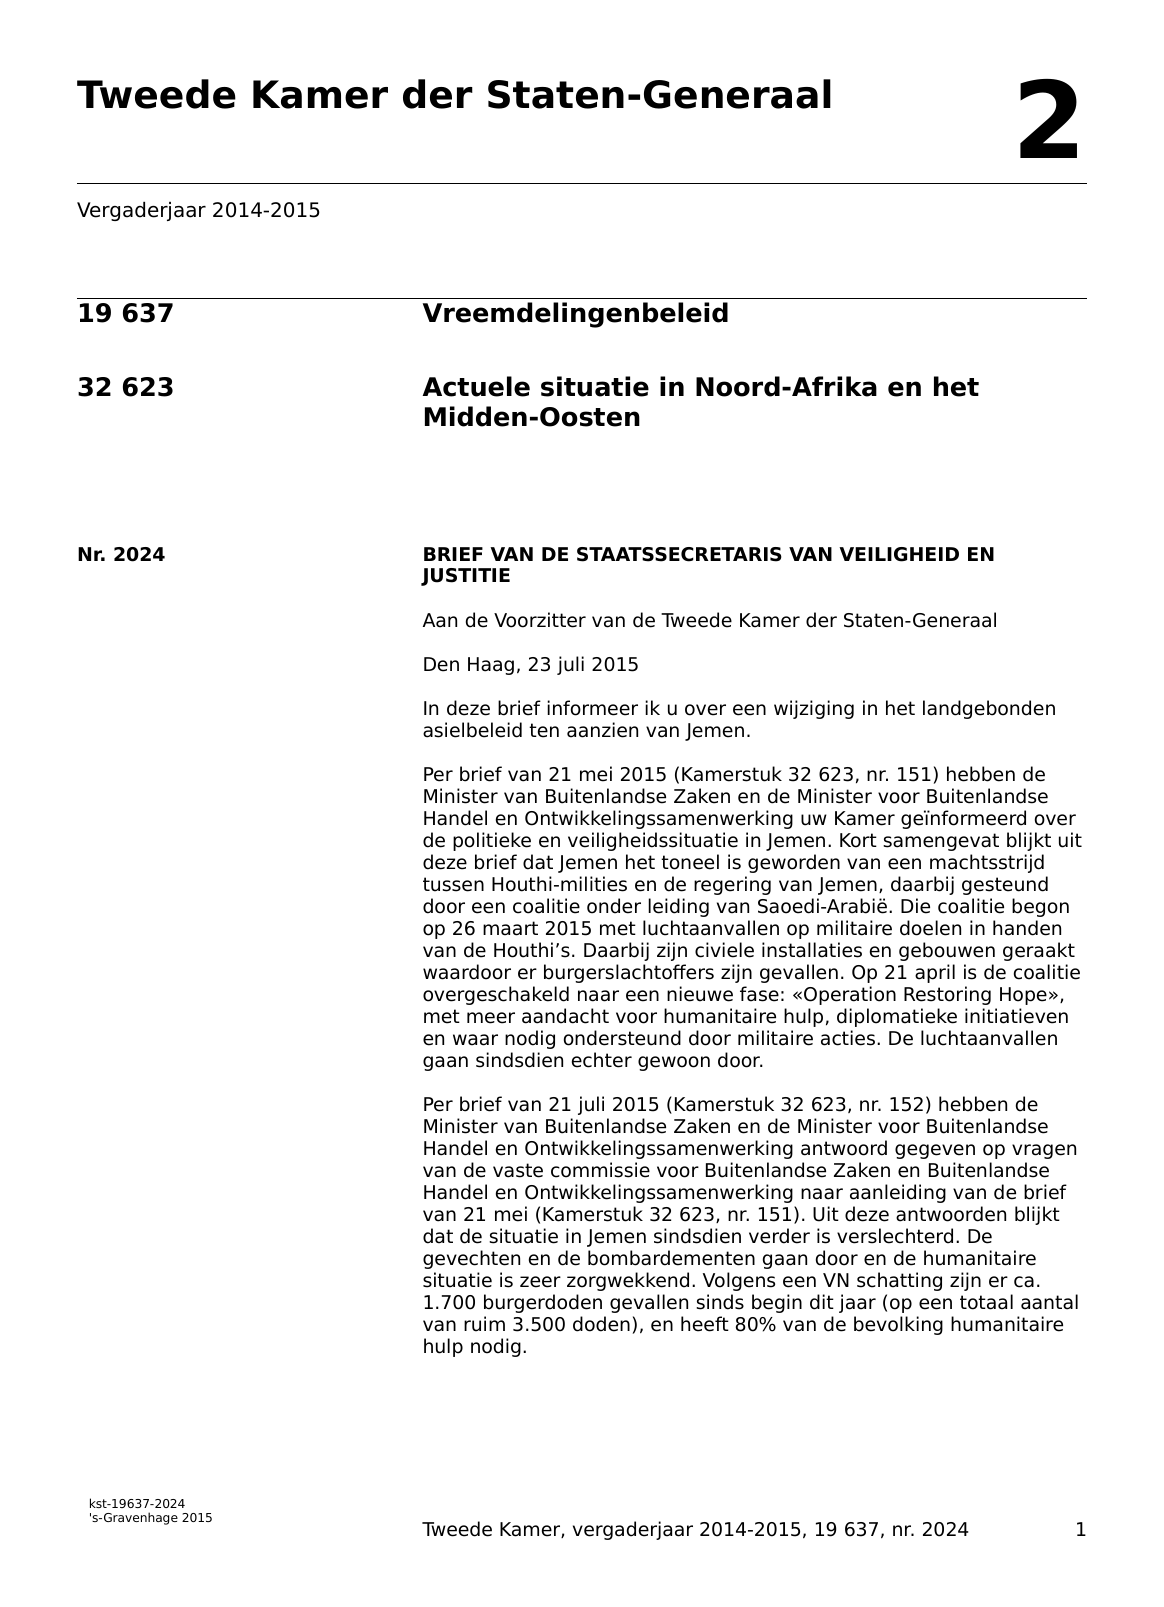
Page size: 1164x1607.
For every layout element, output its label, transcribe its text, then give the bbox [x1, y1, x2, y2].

text Aan de Voorzitter van de Tweede Kamer der Staten-Generaal [422, 609, 1087, 632]
text Den Haag, 23 juli 2015 [422, 654, 1087, 676]
text Per brief van 21 mei 2015 (Kamerstuk 32 623, nr. 151) hebben de Minister van Buitenlandse Zaken en de Minister voor Buitenlandse Handel en Ontwikkelingssamenwerking uw Kamer geïnformeerd over de politieke en veiligheidssituatie in Jemen. Kort samengevat blijkt uit deze brief dat Jemen het toneel is geworden van een machtsstrijd tussen Houthi-milities en de regering van Jemen, daarbij gesteund door een coalitie onder leiding van Saoedi-Arabië. Die coalitie begon op 26 maart 2015 met luchtaanvallen op militaire doelen in handen van de Houthi’s. Daarbij zijn civiele installaties en gebouwen geraakt waardoor er burgerslachtoffers zijn gevallen. Op 21 april is de coalitie overgeschakeld naar een nieuwe fase: «Operation Restoring Hope», met meer aandacht voor humanitaire hulp, diplomatieke initiatieven en waar nodig ondersteund door militaire acties. De luchtaanvallen gaan sindsdien echter gewoon door. [422, 764, 1087, 1072]
text 's-Gravenhage 2015 [88, 1511, 323, 1525]
subtitle 32 623 Actuele situatie in Noord-Afrika en het Midden-Oosten [77, 373, 1087, 432]
table_header Tweede Kamer der Staten-Generaal [77, 59, 886, 183]
subtitle 19 637 Vreemdelingenbeleid [77, 299, 1087, 329]
subtitle Nr. 2024 BRIEF VAN DE STAATSSECRETARIS VAN VEILIGHEID EN JUSTITIE [77, 543, 1087, 587]
text Per brief van 21 juli 2015 (Kamerstuk 32 623, nr. 152) hebben de Minister van Buitenlandse Zaken en de Minister voor Buitenlandse Handel en Ontwikkelingssamenwerking antwoord gegeven op vragen van de vaste commissie voor Buitenlandse Zaken en Buitenlandse Handel en Ontwikkelingssamenwerking naar aanleiding van de brief van 21 mei (Kamerstuk 32 623, nr. 151). Uit deze antwoorden blijkt dat de situatie in Jemen sindsdien verder is verslechterd. De gevechten en de bombardementen gaan door en de humanitaire situatie is zeer zorgwekkend. Volgens een VN schatting zijn er ca. 1.700 burgerdoden gevallen sinds begin dit jaar (op een totaal aantal van ruim 3.500 doden), en heeft 80% van de bevolking humanitaire hulp nodig. [422, 1094, 1087, 1358]
table_cell Vergaderjaar 2014-2015 [77, 184, 1087, 298]
text In deze brief informeer ik u over een wijziging in het landgebonden asielbeleid ten aanzien van Jemen. [422, 698, 1087, 742]
table_header 2 [886, 59, 1087, 183]
text kst-19637-2024 [88, 1497, 323, 1511]
